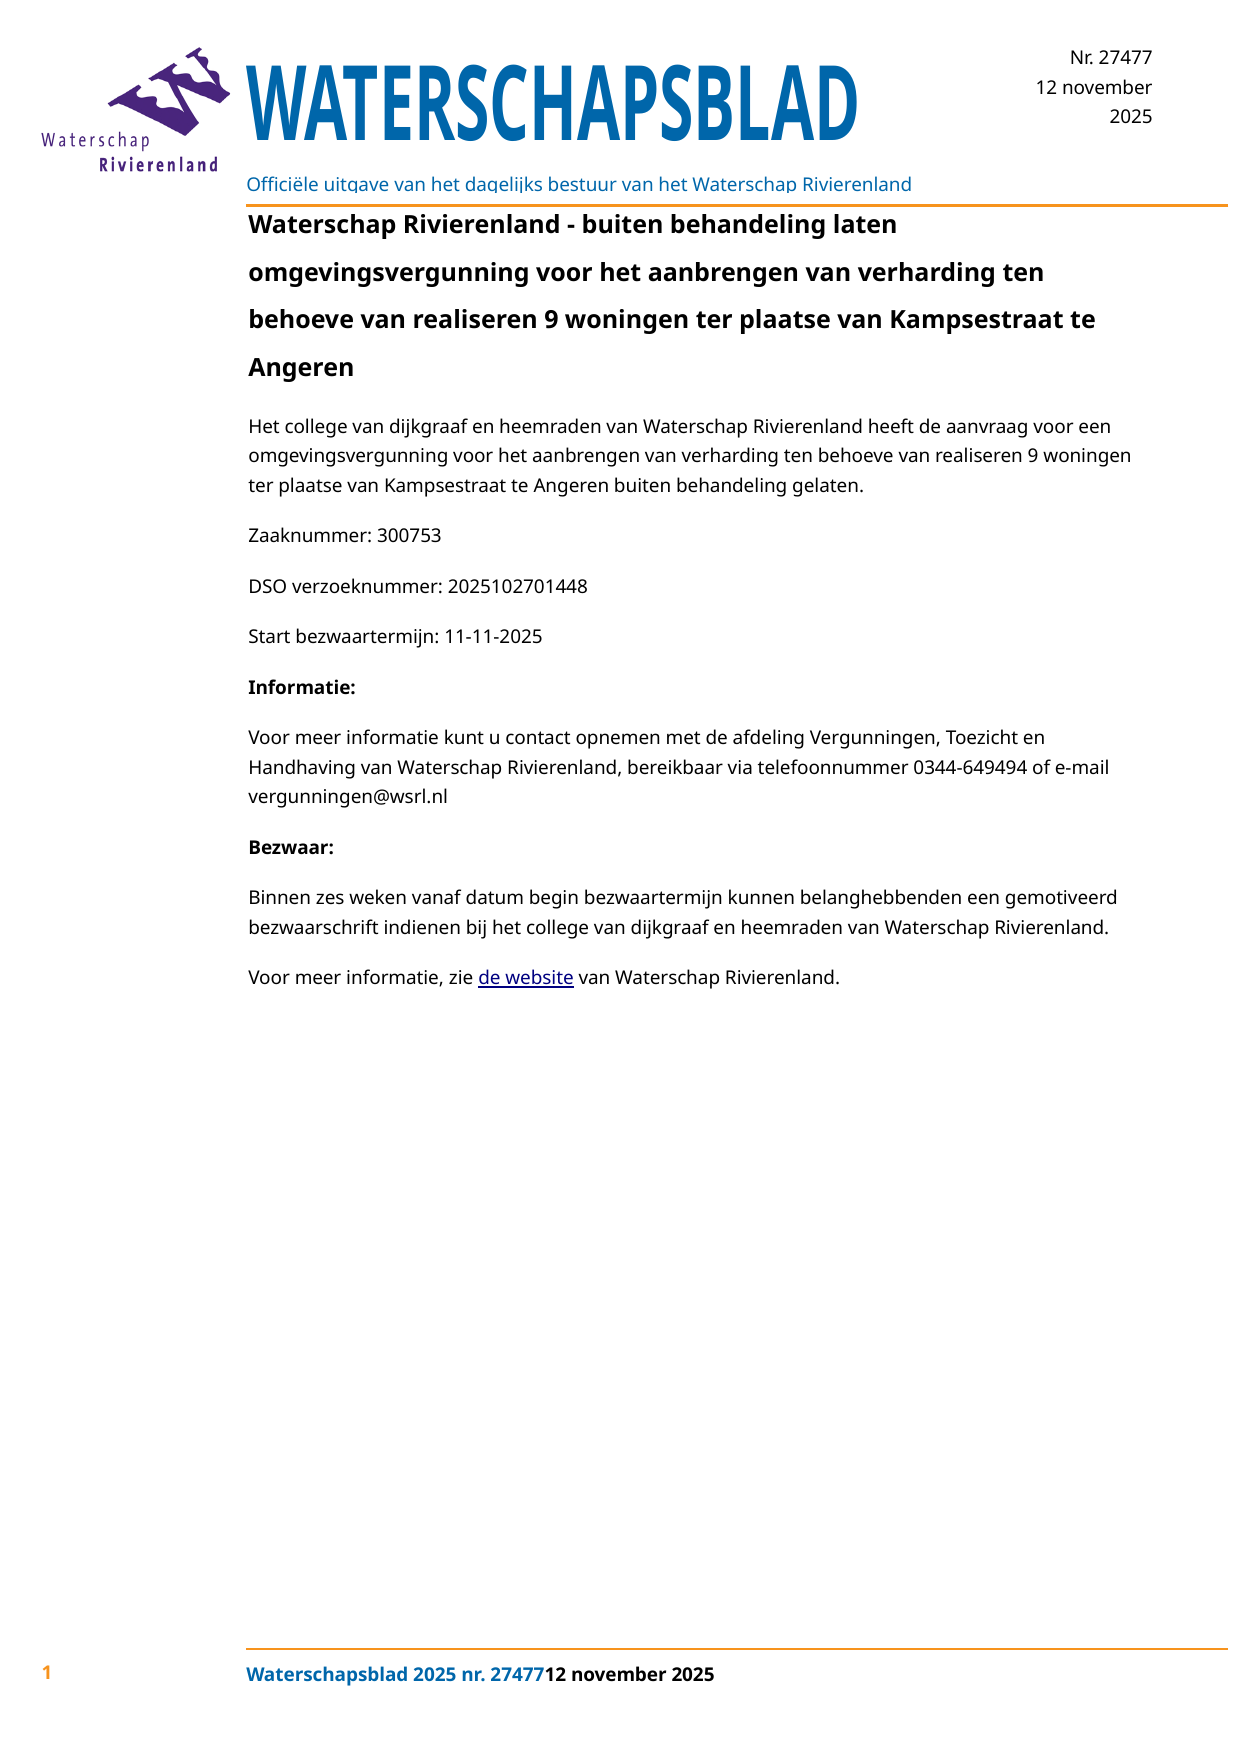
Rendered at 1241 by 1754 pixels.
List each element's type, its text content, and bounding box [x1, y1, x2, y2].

text Bezwaar: [248, 834, 1152, 860]
text Waterschap Rivierenland - buiten behandeling laten omgevingsvergunning voor het aanbrengen van verharding ten behoeve van realiseren 9 woningen ter plaatse van Kampsestraat te Angeren [248, 207, 1152, 384]
text DSO verzoeknummer: 2025102701448 [248, 573, 1152, 599]
text Voor meer informatie, zie de website van Waterschap Rivierenland. [248, 964, 1152, 990]
picture [41, 47, 231, 172]
text Binnen zes weken vanaf datum begin bezwaartermijn kunnen belanghebbenden een gemotiveerd bezwaarschrift indienen bij het college van dijkgraaf en heemraden van Waterschap Rivierenland. [248, 884, 1152, 940]
text Zaaknummer: 300753 [248, 523, 1152, 548]
text Start bezwaartermijn: 11-11-2025 [248, 623, 1152, 649]
text Het college van dijkgraaf en heemraden van Waterschap Rivierenland heeft de aanvraag voor een omgevingsvergunning voor het aanbrengen van verharding ten behoeve van realiseren 9 woningen ter plaatse van Kampsestraat te Angeren buiten behandeling gelaten. [248, 413, 1152, 498]
text Informatie: [248, 674, 1152, 700]
text Voor meer informatie kunt u contact opnemen met de afdeling Vergunningen, Toezicht en Handhaving van Waterschap Rivierenland, bereikbaar via telefoonnummer 0344-649494 of e-mail vergunningen@wsrl.nl [248, 724, 1152, 809]
